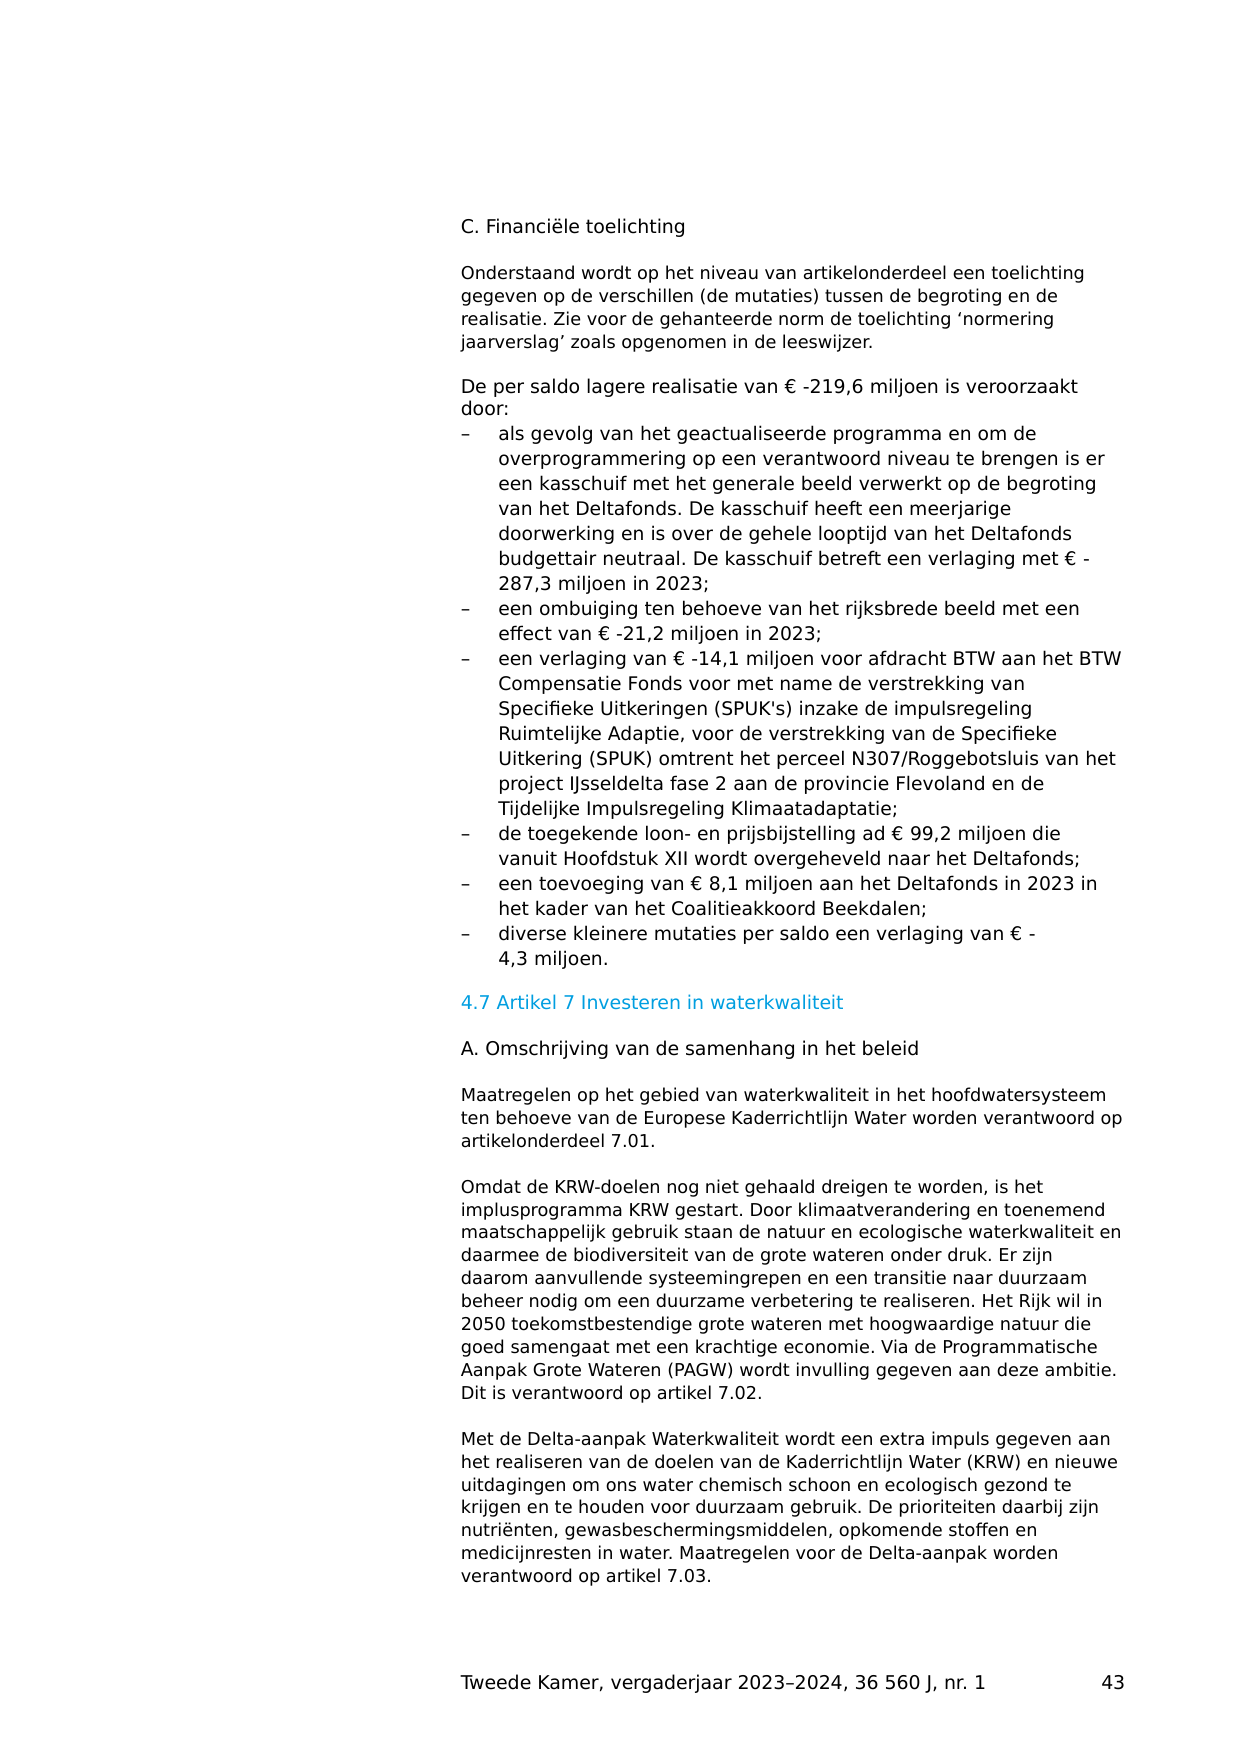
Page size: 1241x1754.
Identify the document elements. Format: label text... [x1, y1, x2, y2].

text Onderstaand wordt op het niveau van artikelonderdeel een toelichting gegeven op de verschillen (de mutaties) tussen de begroting en de realisatie. Zie voor de gehanteerde norm de toelichting ‘normering jaarverslag’ zoals opgenomen in de leeswijzer. [461, 261, 1125, 353]
list diverse kleinere mutaties per saldo een verlaging van € - 4,3 miljoen. [461, 920, 1125, 970]
text Met de Delta-aanpak Waterkwaliteit wordt een extra impuls gegeven aan het realiseren van de doelen van de Kaderrichtlijn Water (KRW) en nieuwe uitdagingen om ons water chemisch schoon en ecologisch gezond te krijgen en te houden voor duurzaam gebruik. De prioriteiten daarbij zijn nutriënten, gewasbeschermingsmiddelen, opkomende stoffen en medicijnresten in water. Maatregelen voor de Delta-aanpak worden verantwoord op artikel 7.03. [461, 1427, 1125, 1587]
list een ombuiging ten behoeve van het rijksbrede beeld met een effect van € -21,2 miljoen in 2023; [461, 595, 1125, 645]
text De per saldo lagere realisatie van € -219,6 miljoen is veroorzaakt door: [461, 376, 1125, 420]
list als gevolg van het geactualiseerde programma en om de overprogrammering op een verantwoord niveau te brengen is er een kasschuif met het generale beeld verwerkt op de begroting van het Deltafonds. De kasschuif heeft een meerjarige doorwerking en is over de gehele looptijd van het Deltafonds budgettair neutraal. De kasschuif betreft een verlaging met € -287,3 miljoen in 2023; [461, 420, 1125, 595]
list de toegekende loon- en prijsbijstelling ad € 99,2 miljoen die vanuit Hoofdstuk XII wordt overgeheveld naar het Deltafonds; [461, 820, 1125, 870]
title A. Omschrijving van de samenhang in het beleid [461, 1037, 1125, 1059]
text Omdat de KRW-doelen nog niet gehaald dreigen te worden, is het implusprogramma KRW gestart. Door klimaatverandering en toenemend maatschappelijk gebruik staan de natuur en ecologische waterkwaliteit en daarmee de biodiversiteit van de grote wateren onder druk. Er zijn daarom aanvullende systeemingrepen en een transitie naar duurzaam beheer nodig om een duurzame verbetering te realiseren. Het Rijk wil in 2050 toekomstbestendige grote wateren met hoogwaardige natuur die goed samengaat met een krachtige economie. Via de Programmatische Aanpak Grote Wateren (PAGW) wordt invulling gegeven aan deze ambitie. Dit is verantwoord op artikel 7.02. [461, 1175, 1125, 1404]
title 4.7 Artikel 7 Investeren in waterkwaliteit [461, 992, 1125, 1014]
list een toevoeging van € 8,1 miljoen aan het Deltafonds in 2023 in het kader van het Coalitieakkoord Beekdalen; [461, 870, 1125, 920]
text Maatregelen op het gebied van waterkwaliteit in het hoofdwatersysteem ten behoeve van de Europese Kaderrichtlijn Water worden verantwoord op artikelonderdeel 7.01. [461, 1083, 1125, 1152]
title C. Financiële toelichting [461, 216, 1125, 238]
list een verlaging van € -14,1 miljoen voor afdracht BTW aan het BTW Compensatie Fonds voor met name de verstrekking van Specifieke Uitkeringen (SPUK's) inzake de impulsregeling Ruimtelijke Adaptie, voor de verstrekking van de Specifieke Uitkering (SPUK) omtrent het perceel N307/Roggebotsluis van het project IJsseldelta fase 2 aan de provincie Flevoland en de Tijdelijke Impulsregeling Klimaatadaptatie; [461, 645, 1125, 820]
